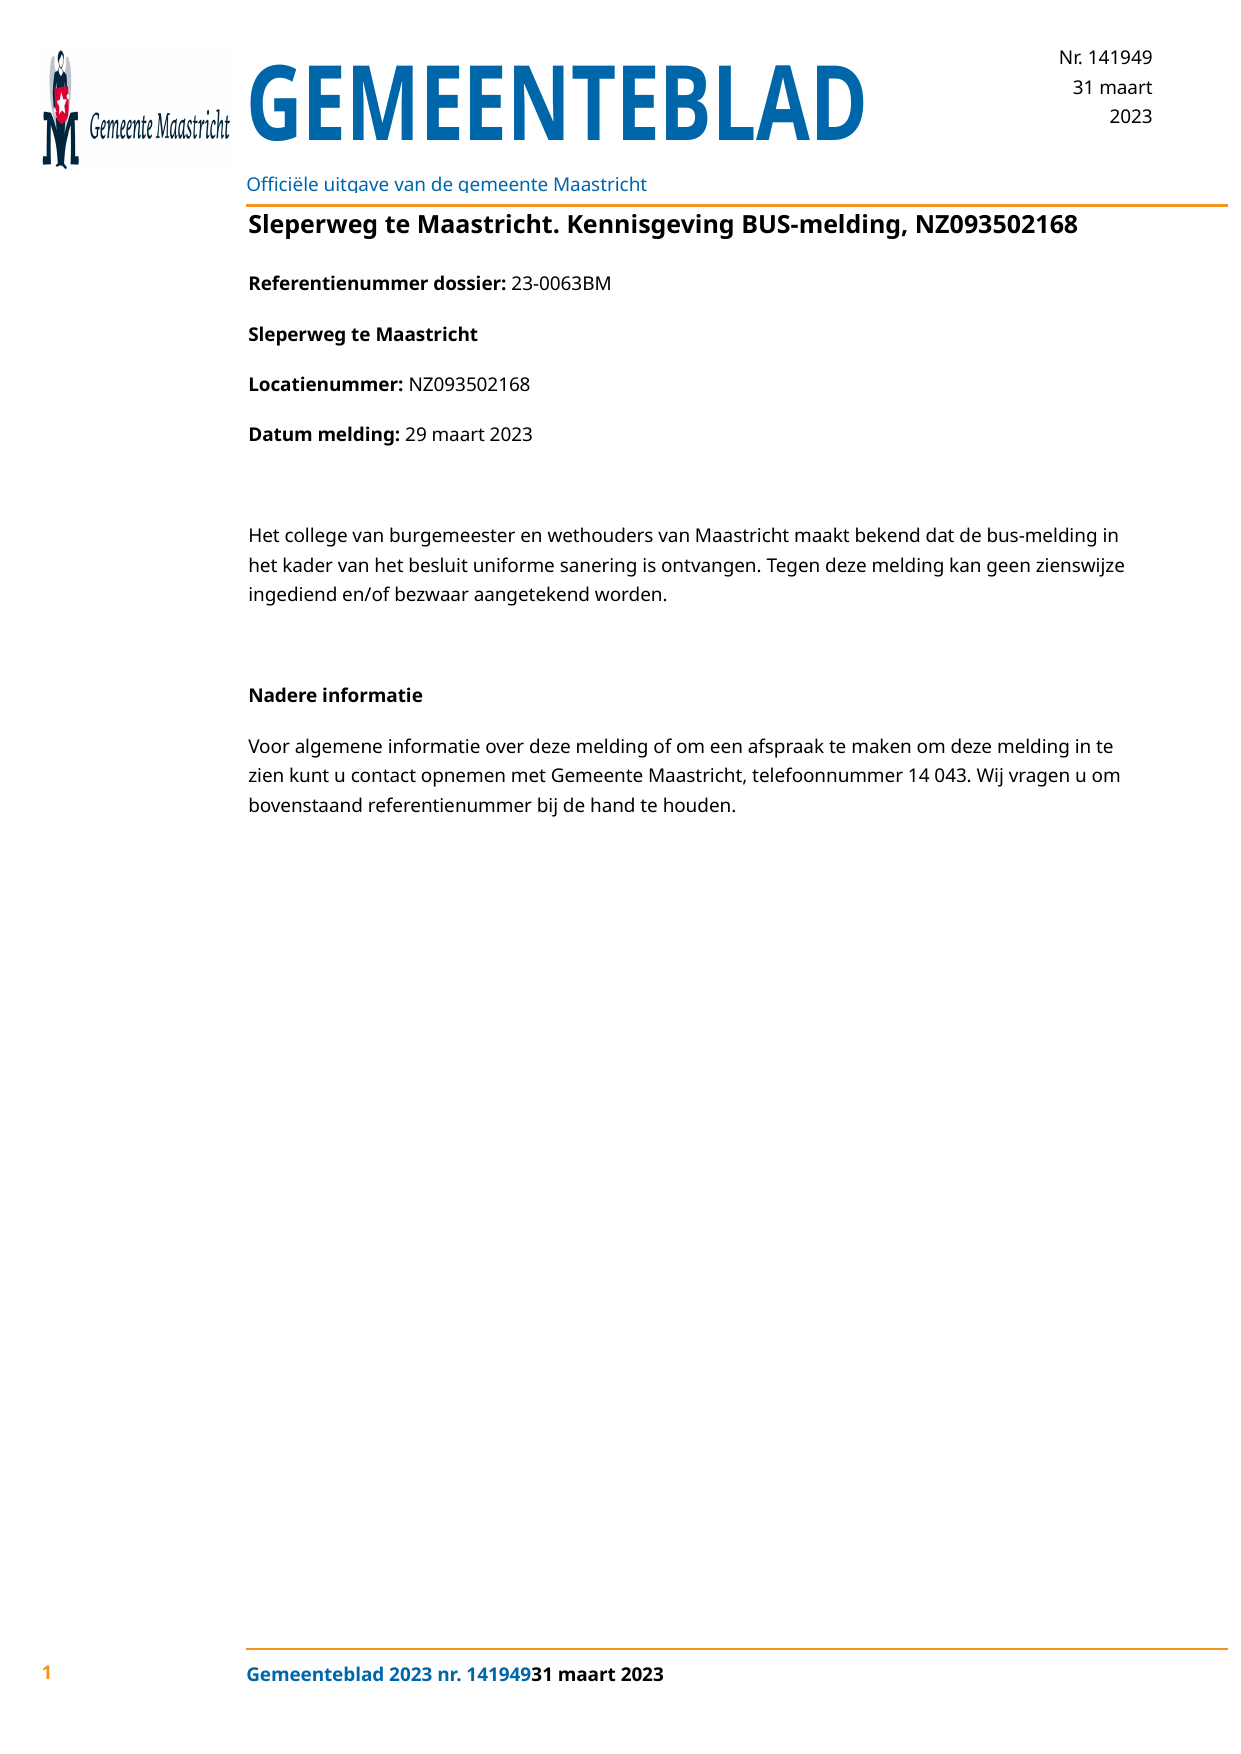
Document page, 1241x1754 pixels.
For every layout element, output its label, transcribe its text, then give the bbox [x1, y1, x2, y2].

picture [41, 47, 231, 172]
text Voor algemene informatie over deze melding of om een afspraak te maken om deze melding in te zien kunt u contact opnemen met Gemeente Maastricht, telefoonnummer 14 043. Wij vragen u om bovenstaand referentienummer bij de hand te houden. [248, 733, 1152, 818]
text Nadere informatie [248, 682, 1152, 708]
text Het college van burgemeester en wethouders van Maastricht maakt bekend dat de bus-melding in het kader van het besluit uniforme sanering is ontvangen. Tegen deze melding kan geen zienswijze ingediend en/of bezwaar aangetekend worden. [248, 522, 1152, 607]
text Sleperweg te Maastricht [248, 321, 1152, 346]
text Referentienummer dossier: 23-0063BM [248, 270, 1152, 296]
text Locatienummer: NZ093502168 [248, 371, 1152, 397]
text Sleperweg te Maastricht. Kennisgeving BUS-melding, NZ093502168 [248, 207, 1152, 241]
text Datum melding: 29 maart 2023 [248, 422, 1152, 447]
